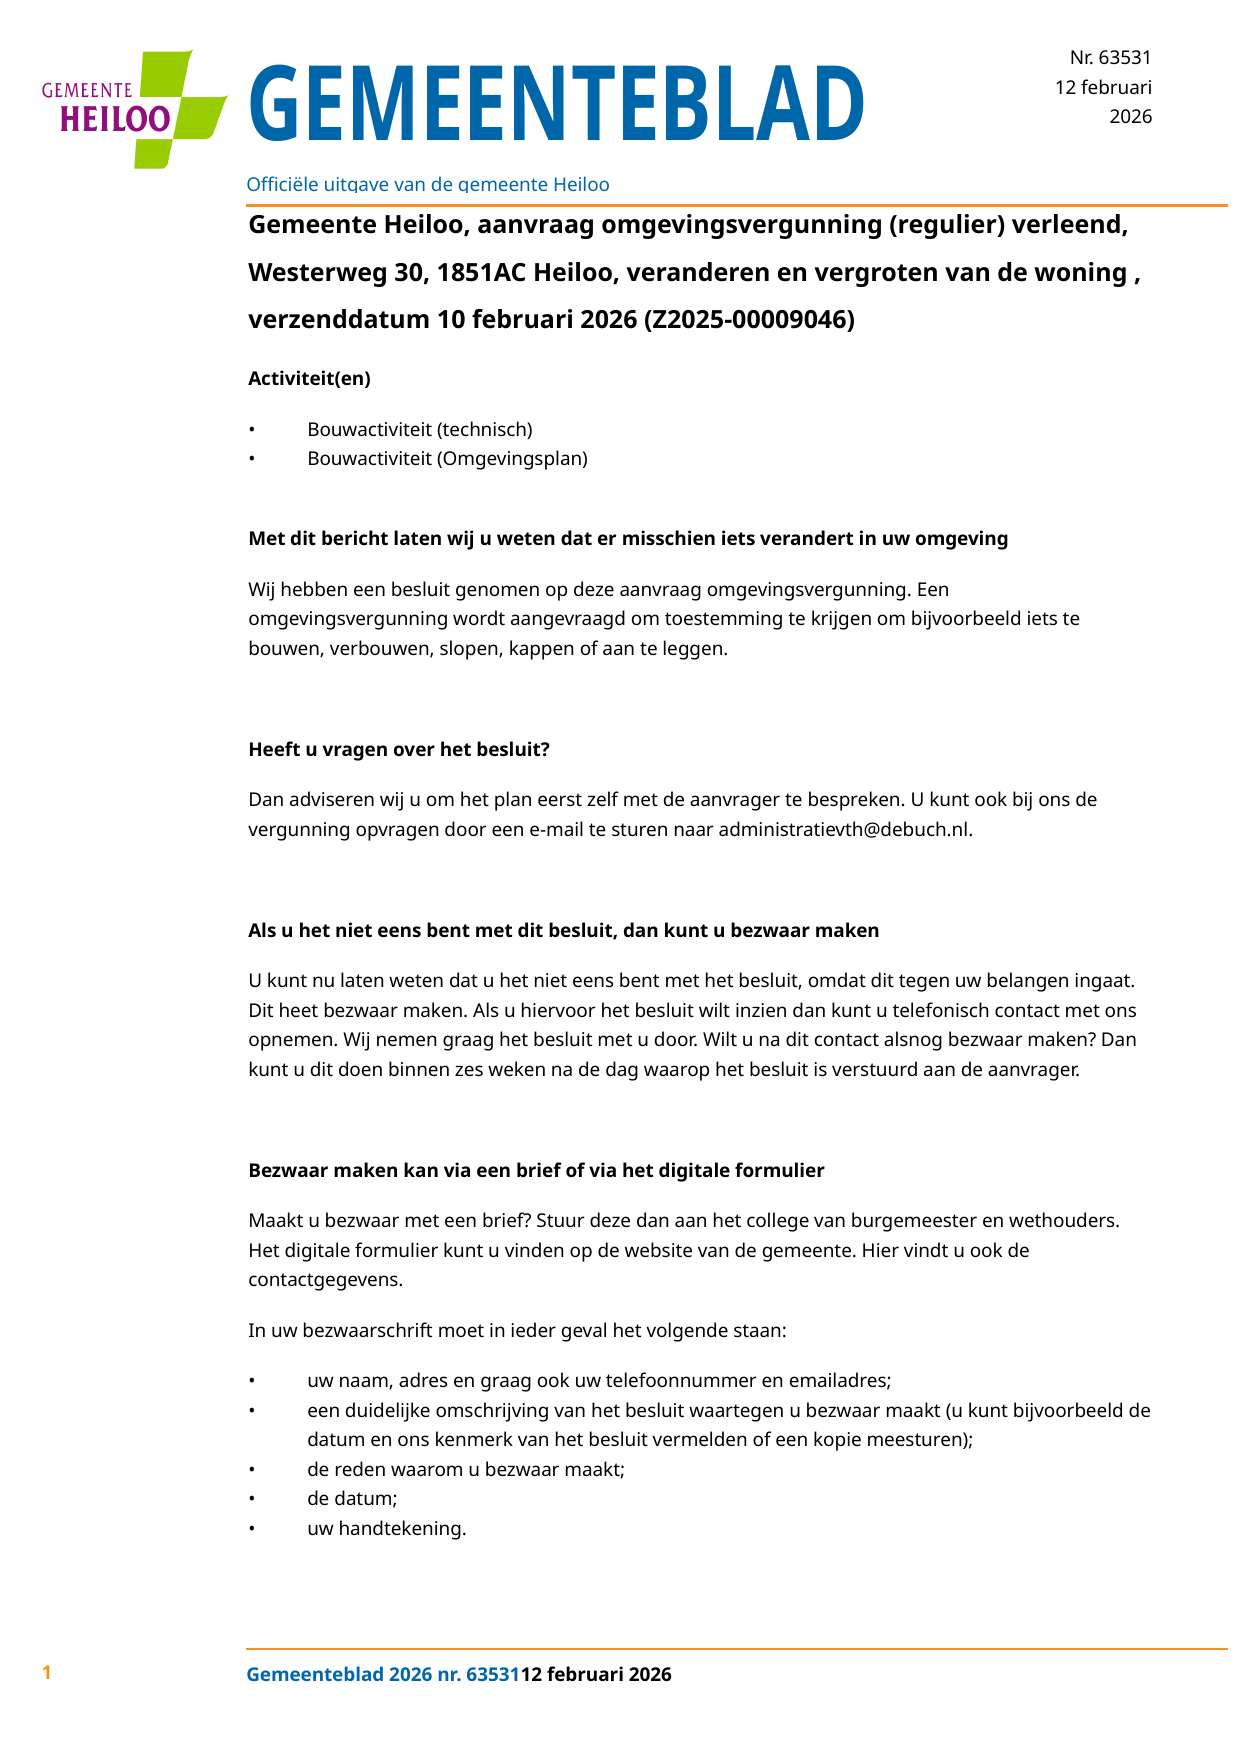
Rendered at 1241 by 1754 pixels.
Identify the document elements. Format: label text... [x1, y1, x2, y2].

list de datum; [248, 1486, 1152, 1511]
list uw naam, adres en graag ook uw telefoonnummer en emailadres; [248, 1367, 1152, 1393]
text Dan adviseren wij u om het plan eerst zelf met de aanvrager te bespreken. U kunt ook bij ons de vergunning opvragen door een e-mail te sturen naar administratievth@debuch.nl. [248, 786, 1152, 842]
list uw handtekening. [248, 1515, 1152, 1541]
list Bouwactiviteit (Omgevingsplan) [248, 446, 1152, 471]
list een duidelijke omschrijving van het besluit waartegen u bezwaar maakt (u kunt bijvoorbeeld de datum en ons kenmerk van het besluit vermelden of een kopie meesturen); [248, 1397, 1152, 1452]
list Bouwactiviteit (technisch) [248, 416, 1152, 442]
text Met dit bericht laten wij u weten dat er misschien iets verandert in uw omgeving [248, 526, 1152, 551]
text U kunt nu laten weten dat u het niet eens bent met het besluit, omdat dit tegen uw belangen ingaat. Dit heet bezwaar maken. Als u hiervoor het besluit wilt inzien dan kunt u telefonisch contact met ons opnemen. Wij nemen graag het besluit met u door. Wilt u na dit contact alsnog bezwaar maken? Dan kunt u dit doen binnen zes weken na de dag waarop het besluit is verstuurd aan de aanvrager. [248, 967, 1152, 1082]
text Activiteit(en) [248, 366, 1152, 391]
text In uw bezwaarschrift moet in ieder geval het volgende staan: [248, 1317, 1152, 1342]
text Gemeente Heiloo, aanvraag omgevingsvergunning (regulier) verleend, Westerweg 30, 1851AC Heiloo, veranderen en vergroten van de woning , verzenddatum 10 februari 2026 (Z2025-00009046) [248, 207, 1152, 336]
text Maakt u bezwaar met een brief? Stuur deze dan aan het college van burgemeester en wethouders. Het digitale formulier kunt u vinden op de website van de gemeente. Hier vindt u ook de contactgegevens. [248, 1207, 1152, 1292]
text Bezwaar maken kan via een brief of via het digitale formulier [248, 1157, 1152, 1182]
text Heeft u vragen over het besluit? [248, 736, 1152, 762]
picture [41, 47, 231, 172]
text Wij hebben een besluit genomen op deze aanvraag omgevingsvergunning. Een omgevingsvergunning wordt aangevraagd om toestemming te krijgen om bijvoorbeeld iets te bouwen, verbouwen, slopen, kappen of aan te leggen. [248, 576, 1152, 661]
list de reden waarom u bezwaar maakt; [248, 1456, 1152, 1482]
text Als u het niet eens bent met dit besluit, dan kunt u bezwaar maken [248, 917, 1152, 942]
